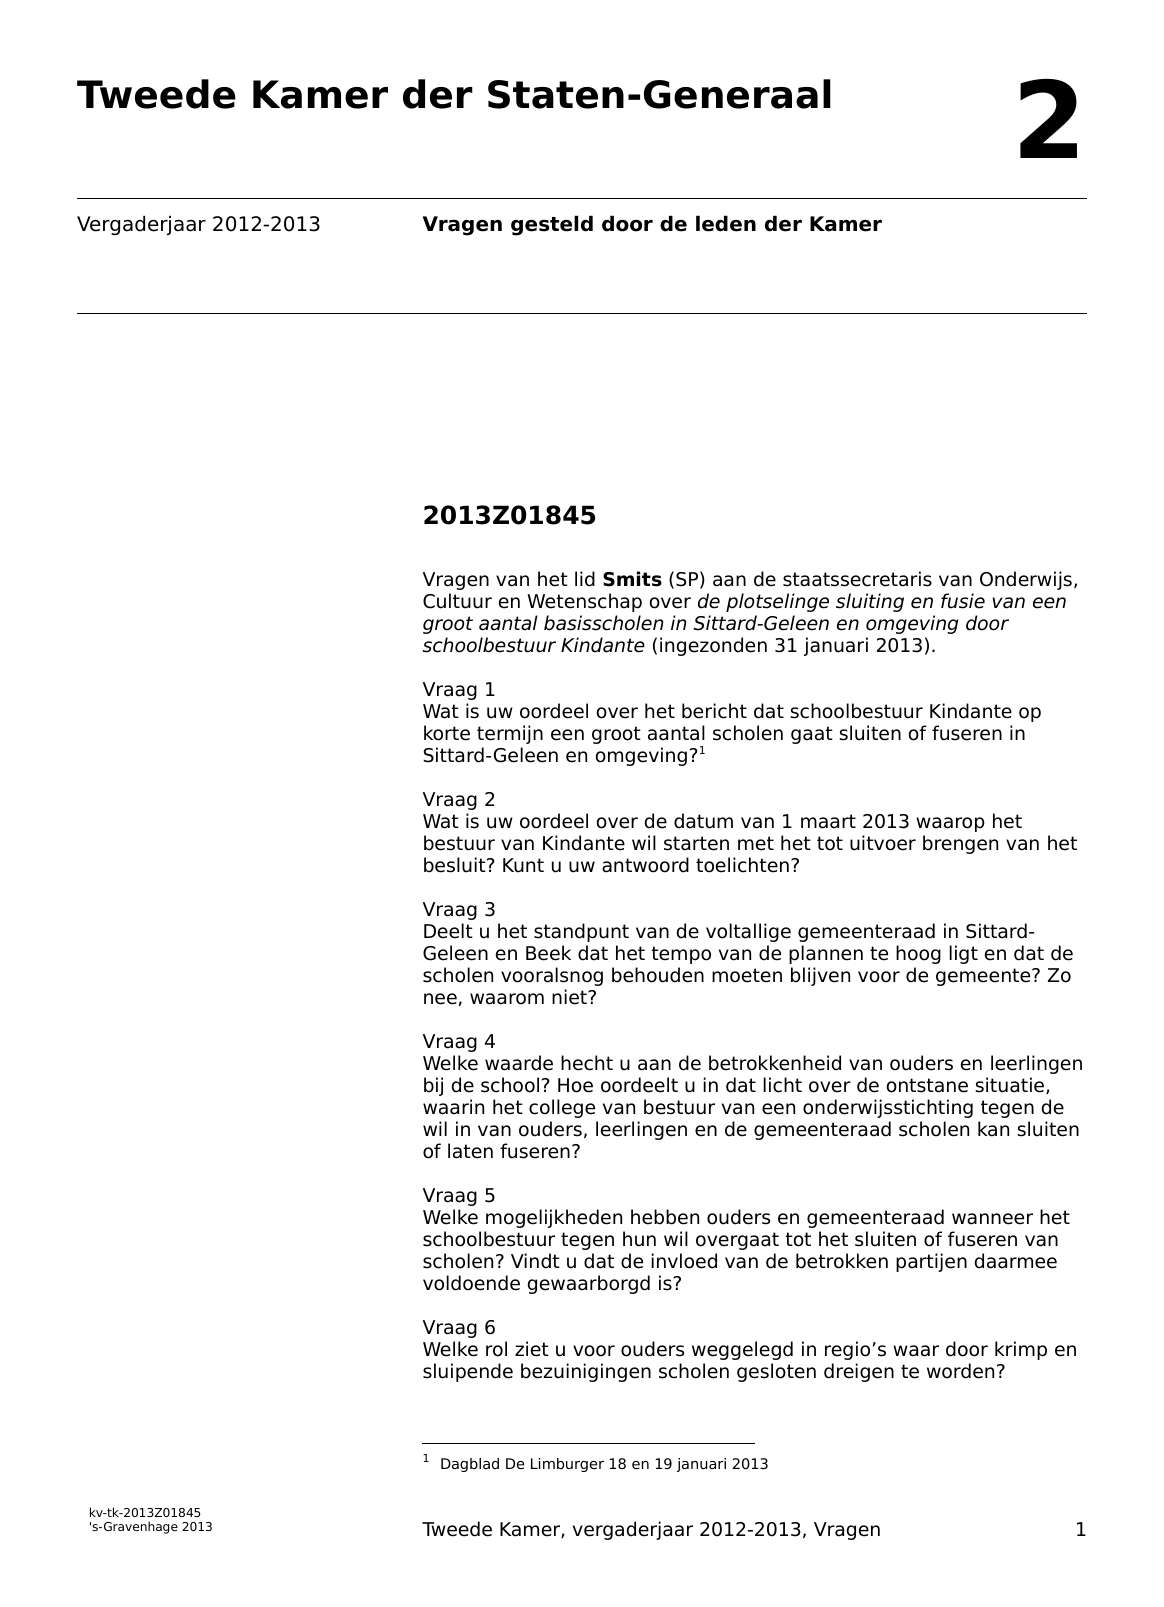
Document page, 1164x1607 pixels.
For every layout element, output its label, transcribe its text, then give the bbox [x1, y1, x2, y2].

text Welke waarde hecht u aan de betrokkenheid van ouders en leerlingen bij de school? Hoe oordeelt u in dat licht over de ontstane situatie, waarin het college van bestuur van een onderwijsstichting tegen de wil in van ouders, leerlingen en de gemeenteraad scholen kan sluiten of laten fuseren? [422, 1053, 1087, 1163]
text Welke mogelijkheden hebben ouders en gemeenteraad wanneer het schoolbestuur tegen hun wil overgaat tot het sluiten of fuseren van scholen? Vindt u dat de invloed van de betrokken partijen daarmee voldoende gewaarborgd is? [422, 1207, 1087, 1295]
text Vraag 5 [422, 1185, 1087, 1207]
table_header Tweede Kamer der Staten-Generaal [77, 59, 886, 198]
text Vraag 2 [422, 789, 1087, 811]
text Vraag 1 [422, 679, 1087, 701]
table_cell Vragen gesteld door de leden der Kamer [422, 199, 1087, 313]
text Vraag 6 [422, 1317, 1087, 1339]
table_header 2 [886, 59, 1087, 198]
text 's-Gravenhage 2013 [88, 1520, 323, 1534]
text Wat is uw oordeel over het bericht dat schoolbestuur Kindante op korte termijn een groot aantal scholen gaat sluiten of fuseren in Sittard-Geleen en omgeving? [422, 701, 1087, 767]
text Wat is uw oordeel over de datum van 1 maart 2013 waarop het bestuur van Kindante wil starten met het tot uitvoer brengen van het besluit? Kunt u uw antwoord toelichten? [422, 811, 1087, 877]
text Vraag 3 [422, 899, 1087, 921]
text Dagblad De Limburger 18 en 19 januari 2013 [422, 1452, 1087, 1474]
text Vraag 4 [422, 1031, 1087, 1053]
text Deelt u het standpunt van de voltallige gemeenteraad in Sittard-Geleen en Beek dat het tempo van de plannen te hoog ligt en dat de scholen vooralsnog behouden moeten blijven voor de gemeente? Zo nee, waarom niet? [422, 921, 1087, 1009]
text kv-tk-2013Z01845 [88, 1506, 323, 1520]
text Vragen van het lid Smits (SP) aan de staatssecretaris van Onderwijs, Cultuur en Wetenschap over de plotselinge sluiting en fusie van een groot aantal basisscholen in Sittard-Geleen en omgeving door schoolbestuur Kindante (ingezonden 31 januari 2013). [422, 569, 1087, 657]
text 2013Z01845 [422, 501, 1087, 531]
text Welke rol ziet u voor ouders weggelegd in regio’s waar door krimp en sluipende bezuinigingen scholen gesloten dreigen te worden? [422, 1339, 1087, 1383]
table_cell Vergaderjaar 2012-2013 [77, 199, 422, 313]
